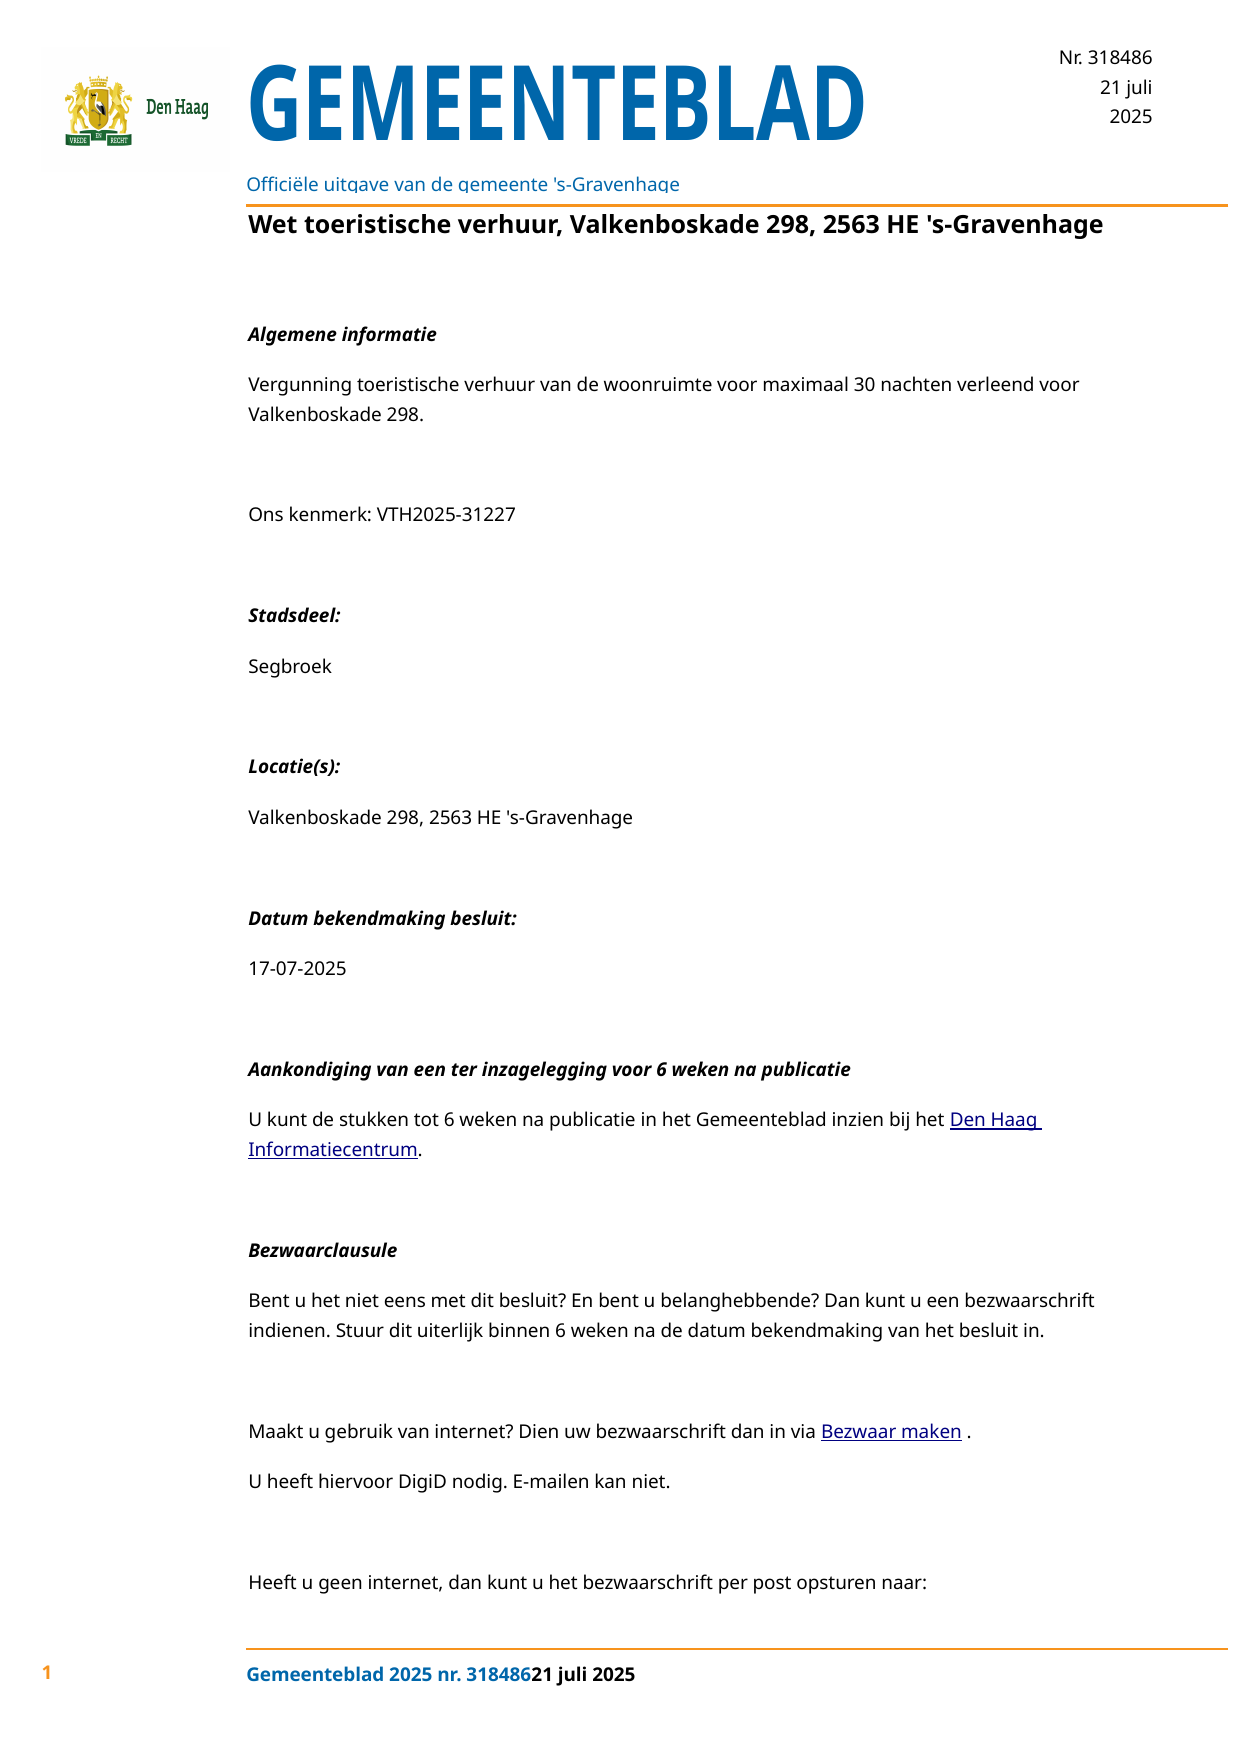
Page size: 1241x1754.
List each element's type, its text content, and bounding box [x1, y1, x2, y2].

text Stadsdeel: [248, 602, 1152, 628]
text Maakt u gebruik van internet? Dien uw bezwaarschrift dan in via Bezwaar maken . [248, 1418, 1152, 1443]
text Datum bekendmaking besluit: [248, 905, 1152, 931]
text Locatie(s): [248, 754, 1152, 779]
text U heeft hiervoor DigiD nodig. E-mailen kan niet. [248, 1468, 1152, 1494]
text Heeft u geen internet, dan kunt u het bezwaarschrift per post opsturen naar: [248, 1569, 1152, 1595]
text U kunt de stukken tot 6 weken na publicatie in het Gemeenteblad inzien bij het Den Haag Informatiecentrum. [248, 1107, 1152, 1162]
text Vergunning toeristische verhuur van de woonruimte voor maximaal 30 nachten verleend voor Valkenboskade 298. [248, 371, 1152, 426]
picture [41, 47, 231, 172]
text Aankondiging van een ter inzagelegging voor 6 weken na publicatie [248, 1056, 1152, 1082]
text Bezwaarclausule [248, 1237, 1152, 1263]
text Bent u het niet eens met dit besluit? En bent u belanghebbende? Dan kunt u een bezwaarschrift indienen. Stuur dit uiterlijk binnen 6 weken na de datum bekendmaking van het besluit in. [248, 1287, 1152, 1343]
text Valkenboskade 298, 2563 HE 's-Gravenhage [248, 804, 1152, 830]
text Algemene informatie [248, 321, 1152, 346]
text Segbroek [248, 653, 1152, 678]
text Wet toeristische verhuur, Valkenboskade 298, 2563 HE 's-Gravenhage [248, 207, 1152, 241]
text Ons kenmerk: VTH2025-31227 [248, 502, 1152, 527]
text 17-07-2025 [248, 955, 1152, 981]
